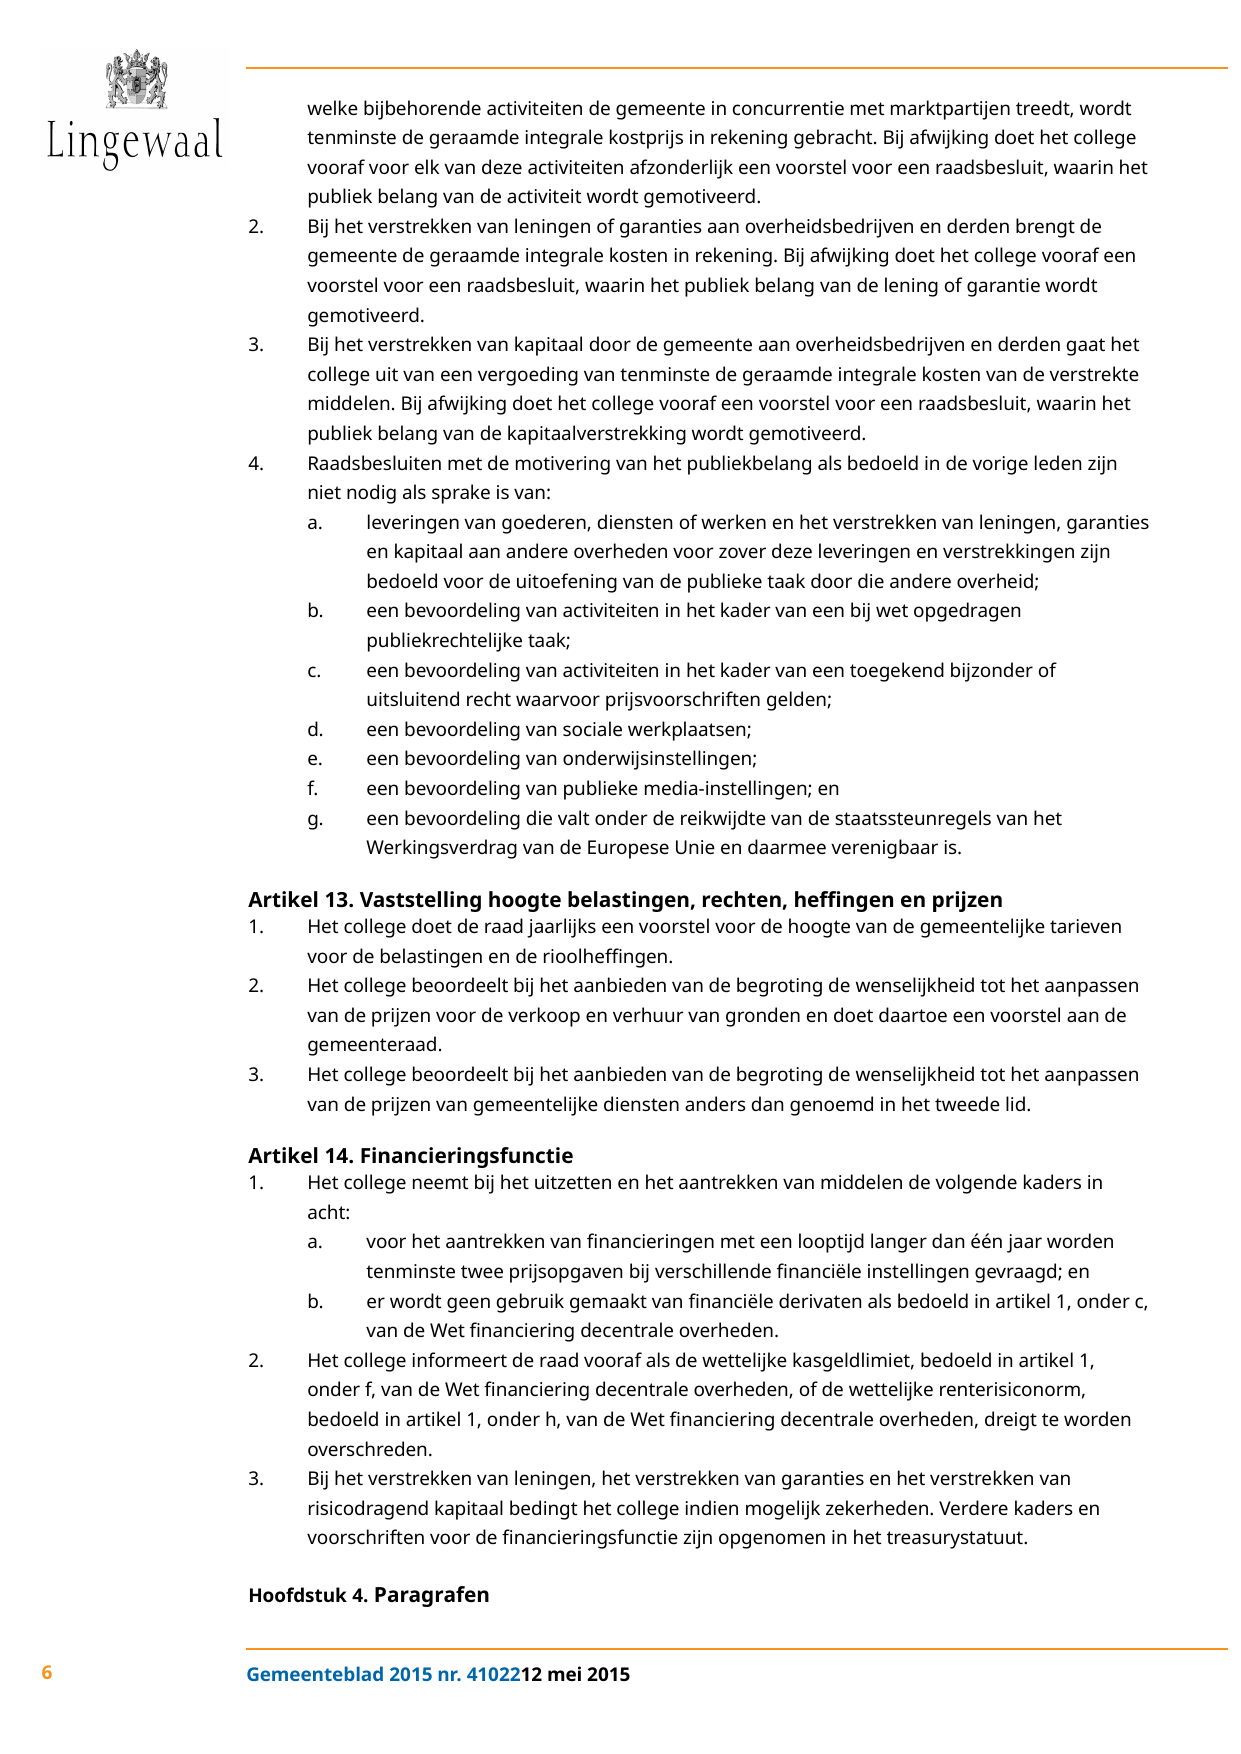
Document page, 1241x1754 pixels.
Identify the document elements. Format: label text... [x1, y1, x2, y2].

list Raadsbesluiten met de motivering van het publiekbelang als bedoeld in de vorige leden zijn niet nodig als sprake is van: [248, 450, 1152, 505]
list een bevoordeling van activiteiten in het kader van een bij wet opgedragen publiekrechtelijke taak; [307, 598, 1152, 653]
list Het college doet de raad jaarlijks een voorstel voor de hoogte van de gemeentelijke tarieven voor de belastingen en de rioolheffingen. [248, 913, 1152, 968]
list Het college informeert de raad vooraf als de wettelijke kasgeldlimiet, bedoeld in artikel 1, onder f, van de Wet financiering decentrale overheden, of de wettelijke renterisiconorm, bedoeld in artikel 1, onder h, van de Wet financiering decentrale overheden, dreigt te worden overschreden. [248, 1347, 1152, 1462]
list Bij het verstrekken van leningen, het verstrekken van garanties en het verstrekken van risicodragend kapitaal bedingt het college indien mogelijk zekerheden. Verdere kaders en voorschriften voor de financieringsfunctie zijn opgenomen in het treasurystatuut. [248, 1465, 1152, 1550]
text Artikel 14. Financieringsfunctie [248, 1141, 1152, 1169]
list voor het aantrekken van financieringen met een looptijd langer dan één jaar worden tenminste twee prijsopgaven bij verschillende financiële instellingen gevraagd; en [307, 1229, 1152, 1284]
picture [41, 47, 231, 172]
list Bij het verstrekken van kapitaal door de gemeente aan overheidsbedrijven en derden gaat het college uit van een vergoeding van tenminste de geraamde integrale kosten van de verstrekte middelen. Bij afwijking doet het college vooraf een voorstel voor een raadsbesluit, waarin het publiek belang van de kapitaalverstrekking wordt gemotiveerd. [248, 331, 1152, 446]
list leveringen van goederen, diensten of werken en het verstrekken van leningen, garanties en kapitaal aan andere overheden voor zover deze leveringen en verstrekkingen zijn bedoeld voor de uitoefening van de publieke taak door die andere overheid; [307, 509, 1152, 594]
list een bevoordeling die valt onder de reikwijdte van de staatssteunregels van het Werkingsverdrag van de Europese Unie en daarmee verenigbaar is. [307, 805, 1152, 860]
text Hoofdstuk 4. Paragrafen [248, 1580, 1152, 1608]
list Het college beoordeelt bij het aanbieden van de begroting de wenselijkheid tot het aanpassen van de prijzen van gemeentelijke diensten anders dan genoemd in het tweede lid. [248, 1061, 1152, 1116]
text Artikel 13. Vaststelling hoogte belastingen, rechten, heffingen en prijzen [248, 885, 1152, 913]
list Het college neemt bij het uitzetten en het aantrekken van middelen de volgende kaders in acht: [248, 1169, 1152, 1225]
list welke bijbehorende activiteiten de gemeente in concurrentie met marktpartijen treedt, wordt tenminste de geraamde integrale kostprijs in rekening gebracht. Bij afwijking doet het college vooraf voor elk van deze activiteiten afzonderlijk een voorstel voor een raadsbesluit, waarin het publiek belang van de activiteit wordt gemotiveerd. [248, 95, 1152, 209]
list een bevoordeling van sociale werkplaatsen; [307, 716, 1152, 742]
list er wordt geen gebruik gemaakt van financiële derivaten als bedoeld in artikel 1, onder c, van de Wet financiering decentrale overheden. [307, 1288, 1152, 1343]
list Bij het verstrekken van leningen of garanties aan overheidsbedrijven en derden brengt de gemeente de geraamde integrale kosten in rekening. Bij afwijking doet het college vooraf een voorstel voor een raadsbesluit, waarin het publiek belang van de lening of garantie wordt gemotiveerd. [248, 213, 1152, 328]
list Het college beoordeelt bij het aanbieden van de begroting de wenselijkheid tot het aanpassen van de prijzen voor de verkoop en verhuur van gronden en doet daartoe een voorstel aan de gemeenteraad. [248, 972, 1152, 1057]
list een bevoordeling van publieke media-instellingen; en [307, 775, 1152, 801]
list een bevoordeling van onderwijsinstellingen; [307, 746, 1152, 771]
list een bevoordeling van activiteiten in het kader van een toegekend bijzonder of uitsluitend recht waarvoor prijsvoorschriften gelden; [307, 657, 1152, 712]
